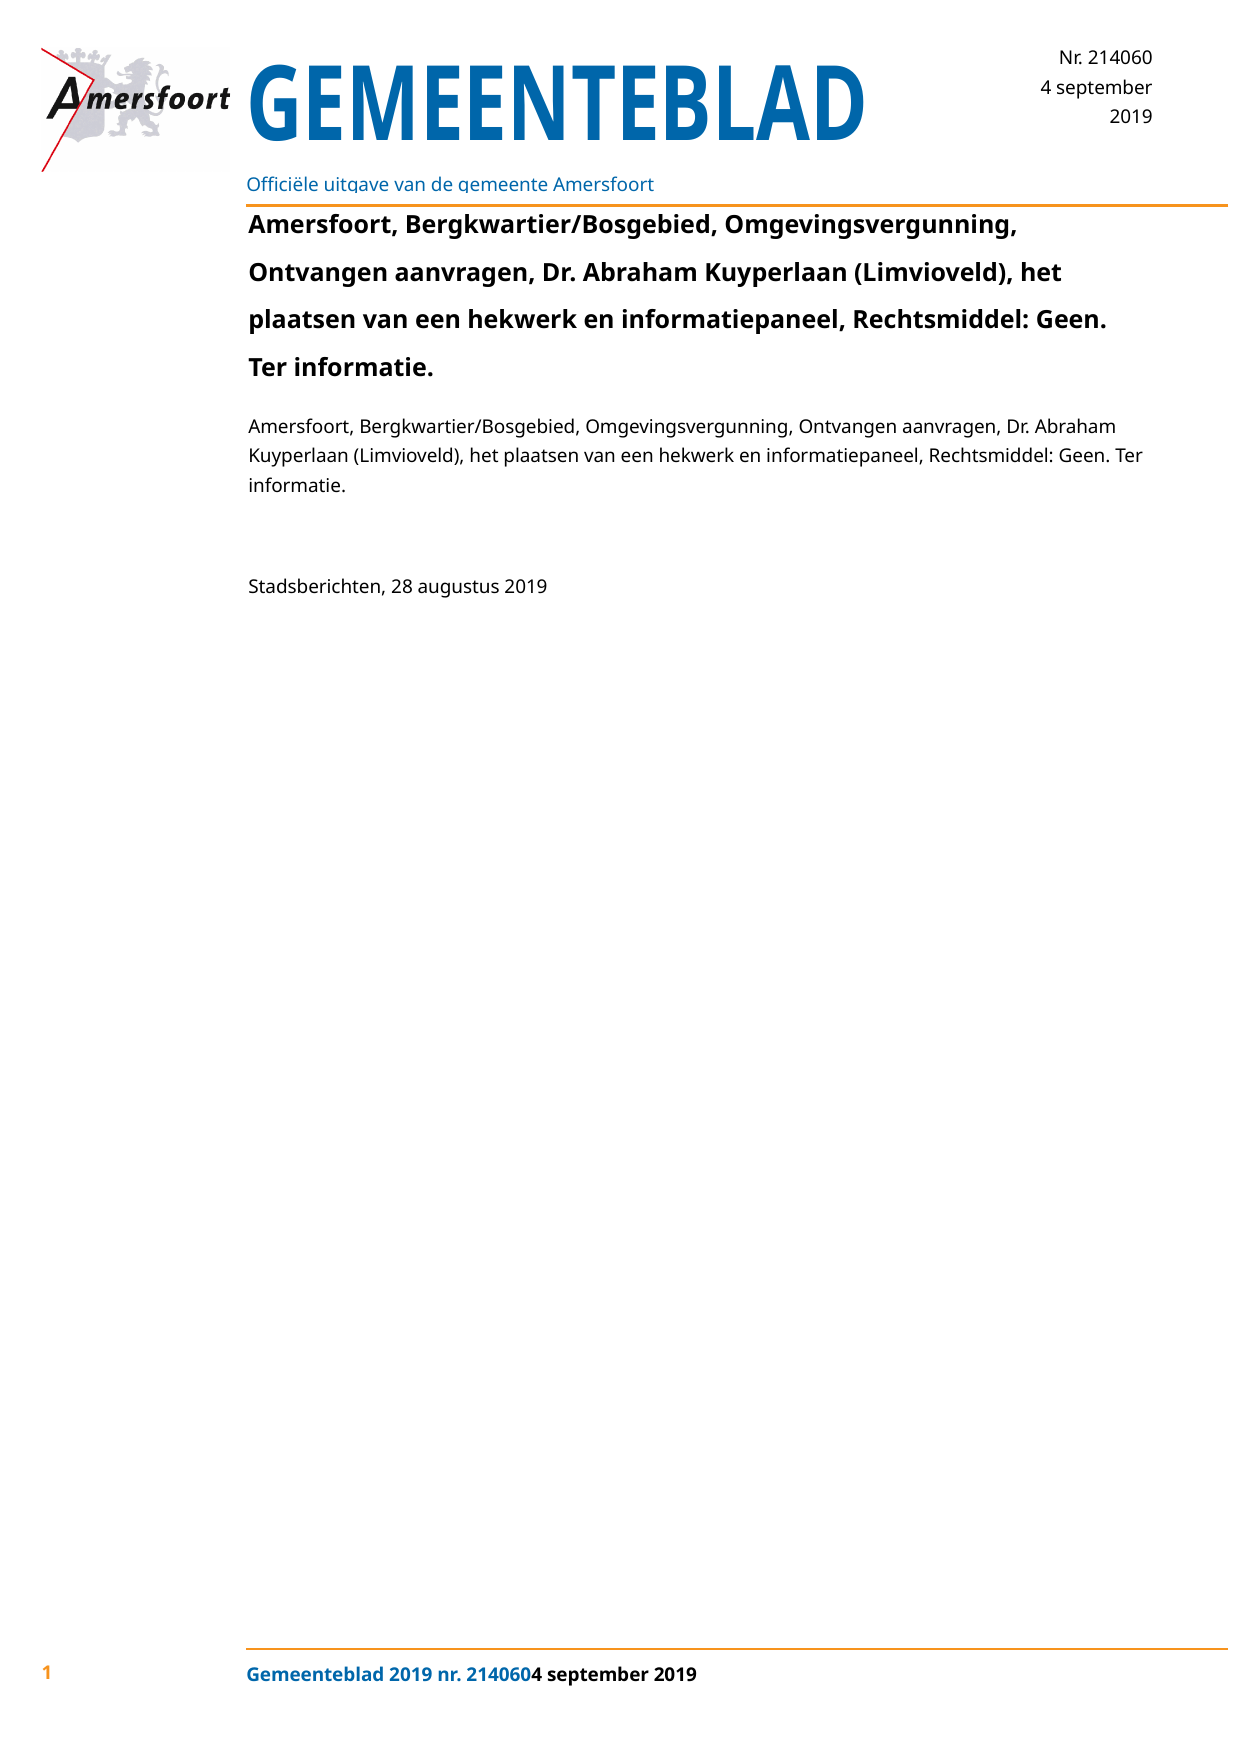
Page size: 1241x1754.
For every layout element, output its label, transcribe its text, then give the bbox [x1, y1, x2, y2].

text Stadsberichten, 28 augustus 2019 [248, 573, 1152, 599]
picture [41, 47, 231, 172]
text Amersfoort, Bergkwartier/Bosgebied, Omgevingsvergunning, Ontvangen aanvragen, Dr. Abraham Kuyperlaan (Limvioveld), het plaatsen van een hekwerk en informatiepaneel, Rechtsmiddel: Geen. Ter informatie. [248, 207, 1152, 384]
text Amersfoort, Bergkwartier/Bosgebied, Omgevingsvergunning, Ontvangen aanvragen, Dr. Abraham Kuyperlaan (Limvioveld), het plaatsen van een hekwerk en informatiepaneel, Rechtsmiddel: Geen. Ter informatie. [248, 413, 1152, 498]
